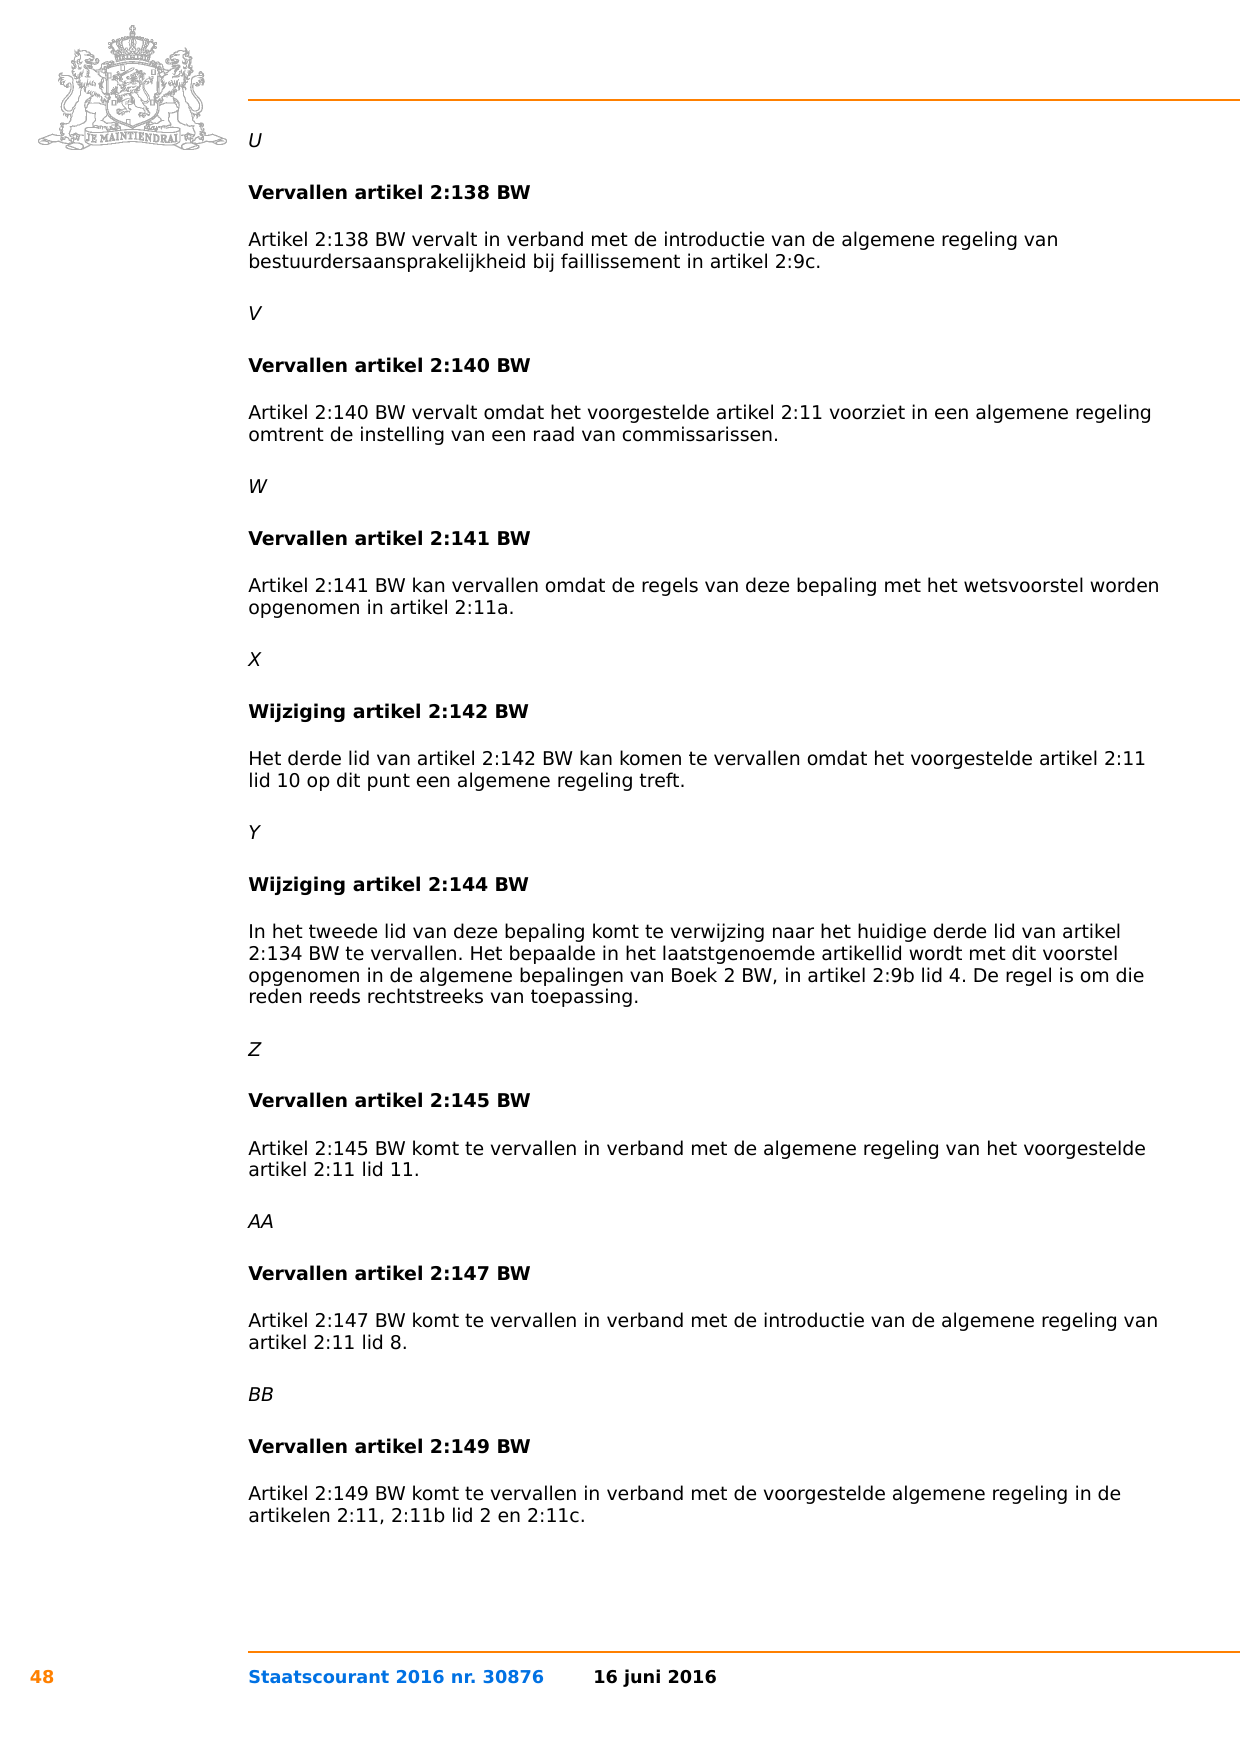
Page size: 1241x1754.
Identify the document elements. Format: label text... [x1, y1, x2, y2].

subtitle Z [248, 1038, 1163, 1060]
text In het tweede lid van deze bepaling komt te verwijzing naar het huidige derde lid van artikel 2:134 BW te vervallen. Het bepaalde in het laatstgenoemde artikellid wordt met dit voorstel opgenomen in de algemene bepalingen van Boek 2 BW, in artikel 2:9b lid 4. De regel is om die reden reeds rechtstreeks van toepassing. [248, 921, 1163, 1008]
subtitle U [248, 130, 1163, 152]
subtitle X [248, 649, 1163, 671]
subtitle Y [248, 822, 1163, 843]
picture [38, 25, 227, 150]
subtitle BB [248, 1384, 1163, 1406]
subtitle Vervallen artikel 2:149 BW [248, 1436, 1163, 1458]
text Artikel 2:138 BW vervalt in verband met de introductie van de algemene regeling van bestuurdersaansprakelijkheid bij faillissement in artikel 2:9c. [248, 229, 1163, 273]
subtitle V [248, 303, 1163, 325]
text Artikel 2:149 BW komt te vervallen in verband met de voorgestelde algemene regeling in de artikelen 2:11, 2:11b lid 2 en 2:11c. [248, 1483, 1163, 1527]
subtitle Vervallen artikel 2:141 BW [248, 528, 1163, 550]
text Artikel 2:145 BW komt te vervallen in verband met de algemene regeling van het voorgestelde artikel 2:11 lid 11. [248, 1137, 1163, 1181]
subtitle Wijziging artikel 2:142 BW [248, 701, 1163, 723]
text Het derde lid van artikel 2:142 BW kan komen te vervallen omdat het voorgestelde artikel 2:11 lid 10 op dit punt een algemene regeling treft. [248, 748, 1163, 792]
text Artikel 2:141 BW kan vervallen omdat de regels van deze bepaling met het wetsvoorstel worden opgenomen in artikel 2:11a. [248, 575, 1163, 619]
subtitle Vervallen artikel 2:140 BW [248, 355, 1163, 377]
subtitle Vervallen artikel 2:147 BW [248, 1263, 1163, 1285]
subtitle W [248, 476, 1163, 498]
subtitle Vervallen artikel 2:138 BW [248, 182, 1163, 204]
subtitle Wijziging artikel 2:144 BW [248, 873, 1163, 896]
subtitle Vervallen artikel 2:145 BW [248, 1090, 1163, 1112]
text Artikel 2:147 BW komt te vervallen in verband met de introductie van de algemene regeling van artikel 2:11 lid 8. [248, 1310, 1163, 1354]
text Artikel 2:140 BW vervalt omdat het voorgestelde artikel 2:11 voorziet in een algemene regeling omtrent de instelling van een raad van commissarissen. [248, 402, 1163, 446]
subtitle AA [248, 1211, 1163, 1233]
